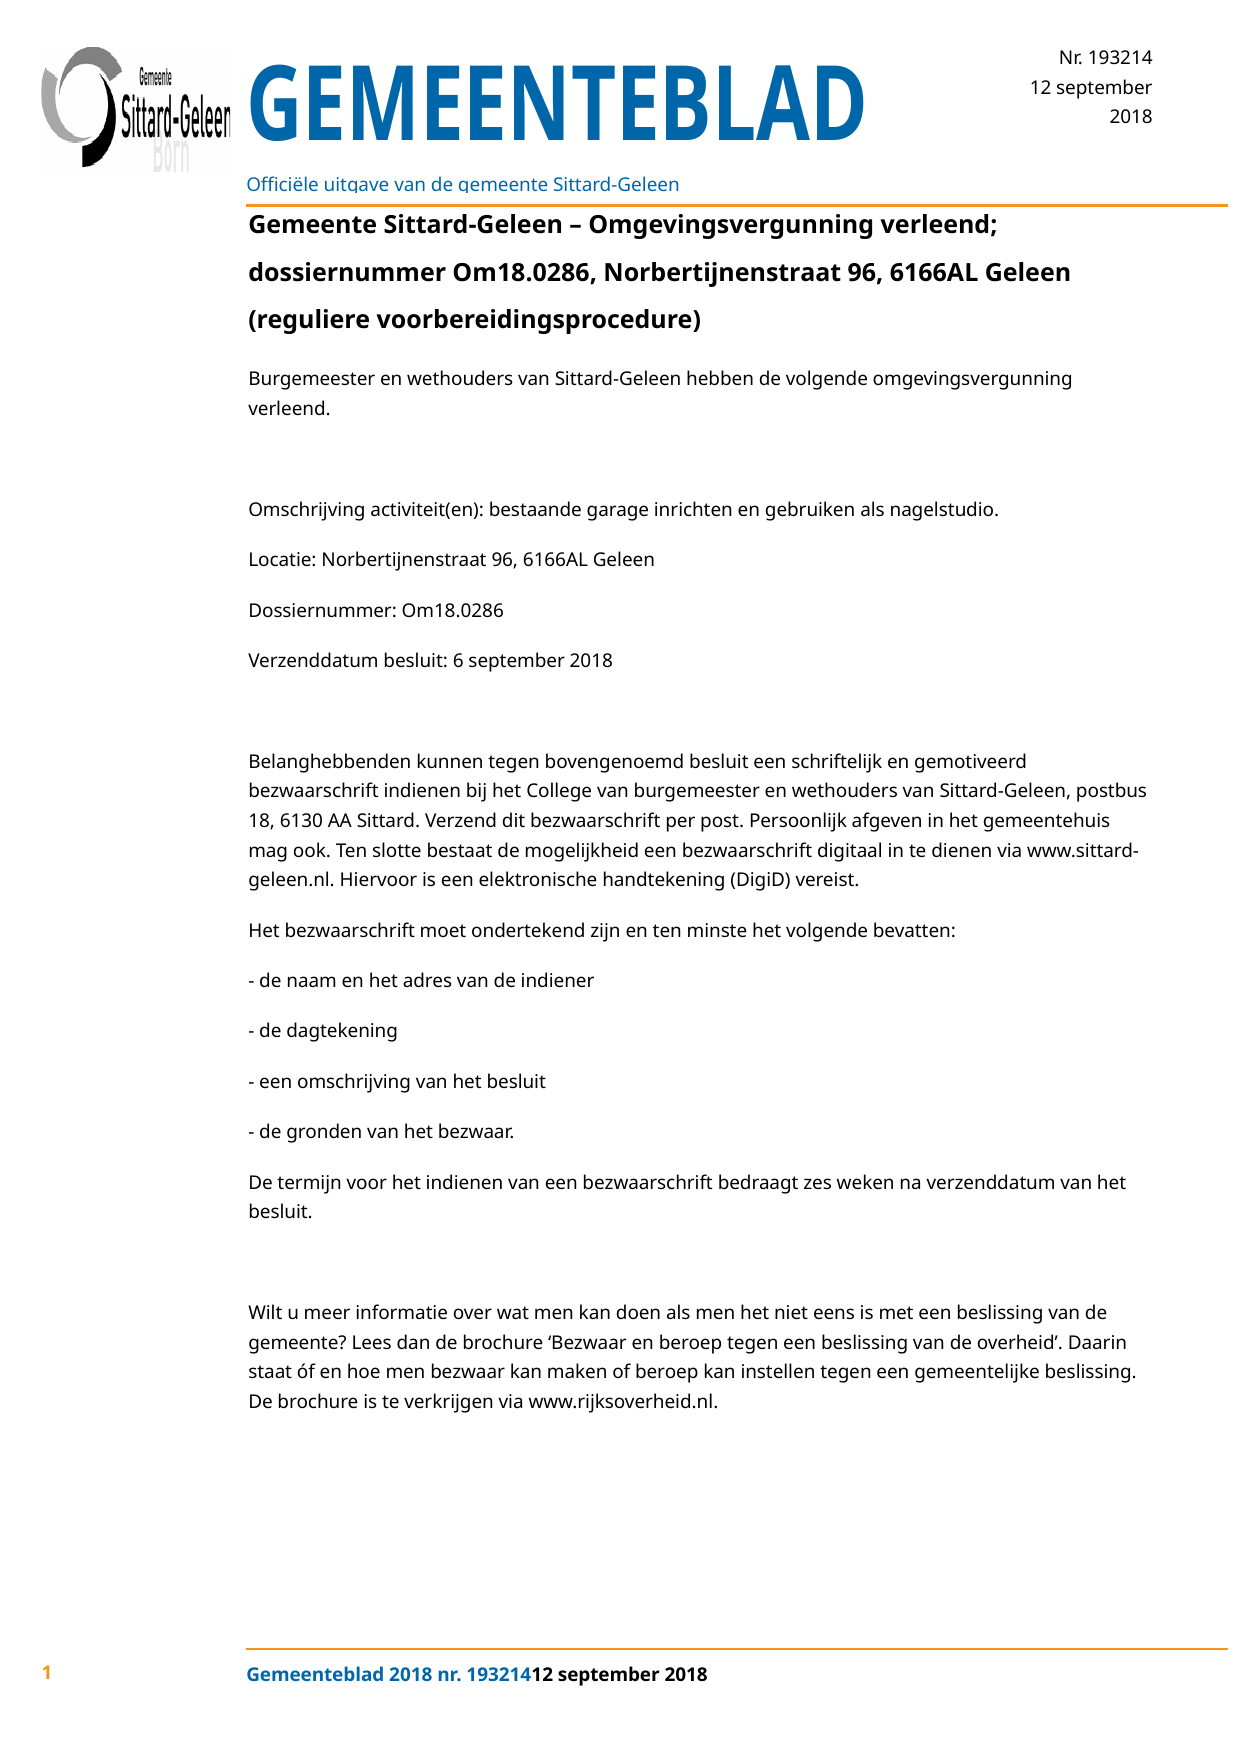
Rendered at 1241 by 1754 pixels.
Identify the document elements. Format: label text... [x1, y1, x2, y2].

text De termijn voor het indienen van een bezwaarschrift bedraagt zes weken na verzenddatum van het besluit. [248, 1169, 1152, 1224]
text Locatie: Norbertijnenstraat 96, 6166AL Geleen [248, 546, 1152, 572]
text Verzenddatum besluit: 6 september 2018 [248, 647, 1152, 673]
text Het bezwaarschrift moet ondertekend zijn en ten minste het volgende bevatten: [248, 917, 1152, 942]
text Belanghebbenden kunnen tegen bovengenoemd besluit een schriftelijk en gemotiveerd bezwaarschrift indienen bij het College van burgemeester en wethouders van Sittard-Geleen, postbus 18, 6130 AA Sittard. Verzend dit bezwaarschrift per post. Persoonlijk afgeven in het gemeentehuis mag ook. Ten slotte bestaat de mogelijkheid een bezwaarschrift digitaal in te dienen via www.sittard-geleen.nl. Hiervoor is een elektronische handtekening (DigiD) vereist. [248, 748, 1152, 892]
text Burgemeester en wethouders van Sittard-Geleen hebben de volgende omgevingsvergunning verleend. [248, 366, 1152, 421]
text - de gronden van het bezwaar. [248, 1118, 1152, 1144]
text Omschrijving activiteit(en): bestaande garage inrichten en gebruiken als nagelstudio. [248, 496, 1152, 522]
text Wilt u meer informatie over wat men kan doen als men het niet eens is met een beslissing van de gemeente? Lees dan de brochure ‘Bezwaar en beroep tegen een beslissing van de overheid’. Daarin staat óf en hoe men bezwaar kan maken of beroep kan instellen tegen een gemeentelijke beslissing. De brochure is te verkrijgen via www.rijksoverheid.nl. [248, 1299, 1152, 1414]
text - de naam en het adres van de indiener [248, 967, 1152, 993]
text - een omschrijving van het besluit [248, 1068, 1152, 1094]
text - de dagtekening [248, 1018, 1152, 1043]
text Gemeente Sittard-Geleen – Omgevingsvergunning verleend; dossiernummer Om18.0286, Norbertijnenstraat 96, 6166AL Geleen (reguliere voorbereidingsprocedure) [248, 207, 1152, 336]
picture [41, 47, 231, 172]
text Dossiernummer: Om18.0286 [248, 597, 1152, 622]
